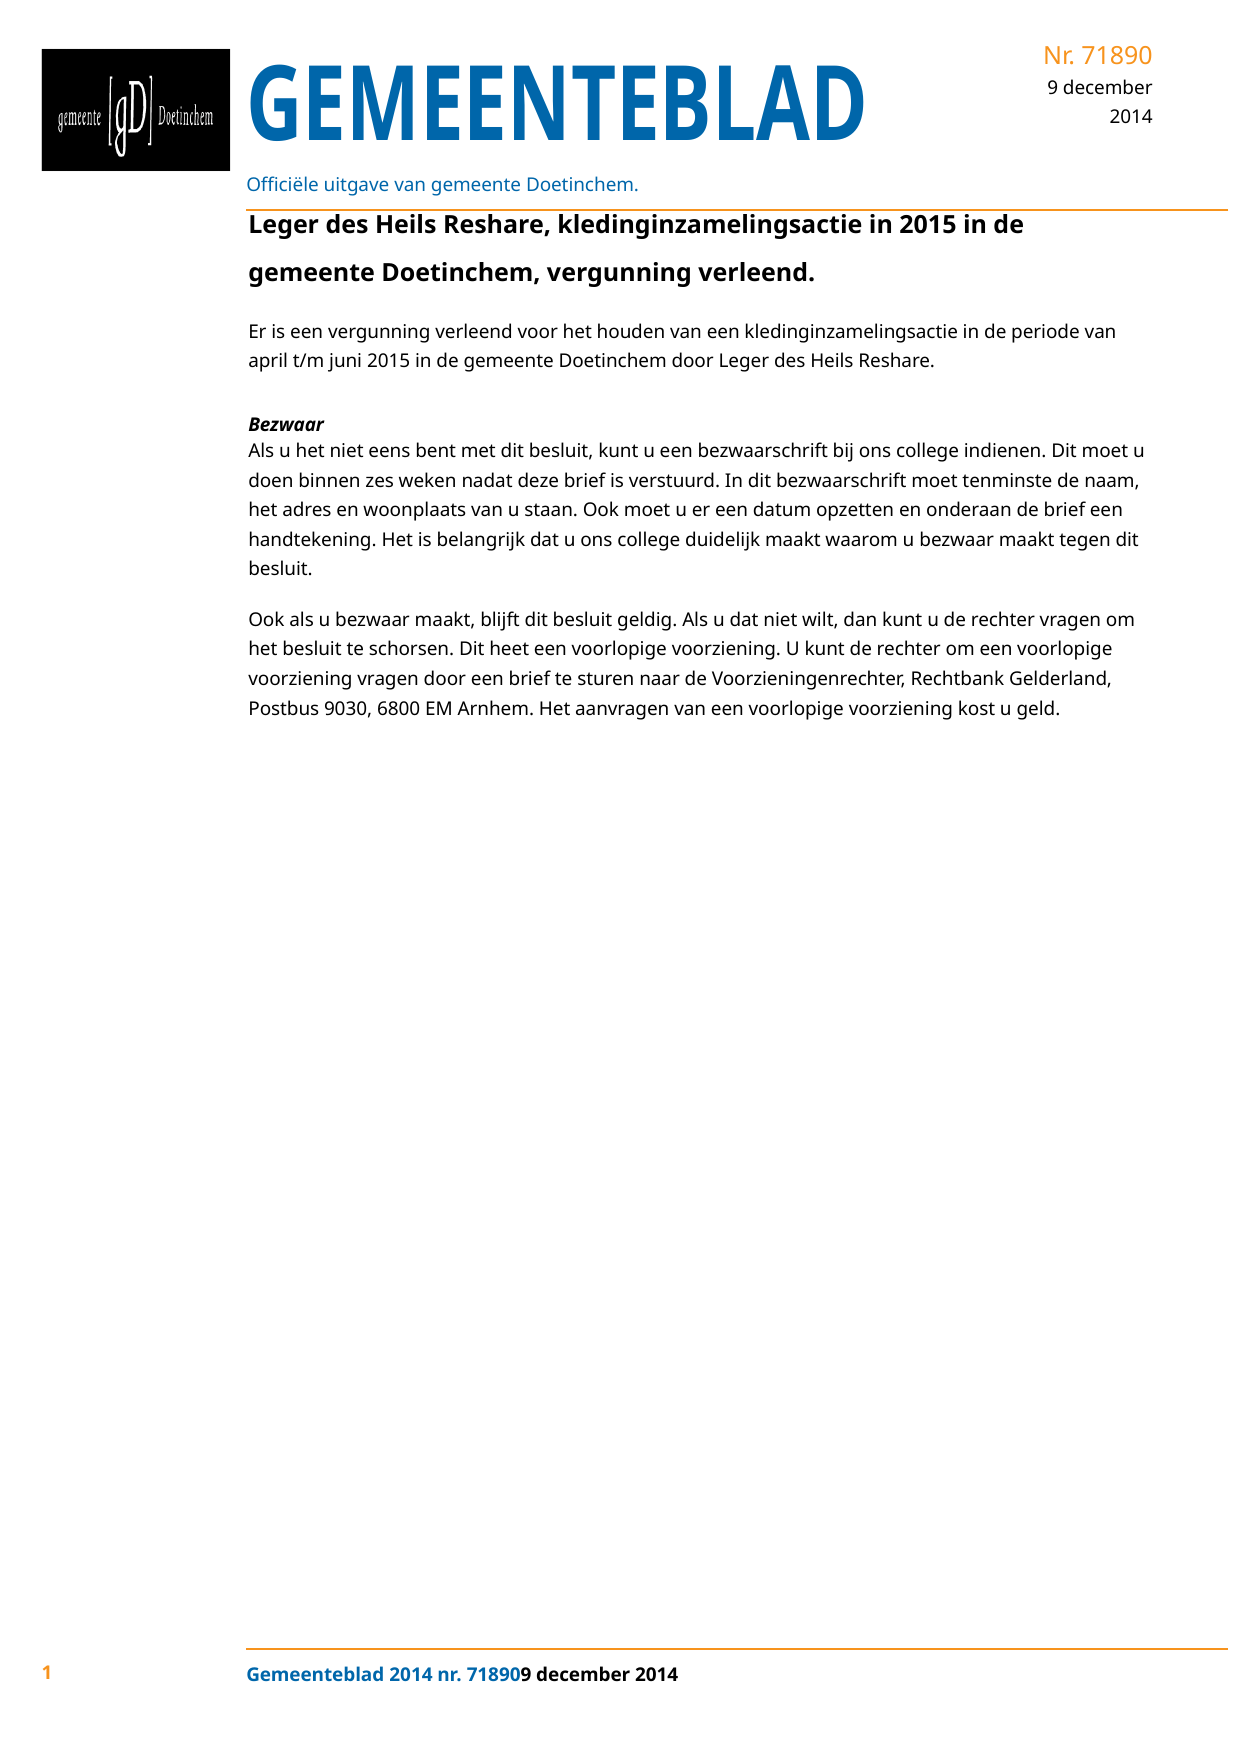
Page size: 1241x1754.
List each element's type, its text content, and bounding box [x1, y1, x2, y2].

text Ook als u bezwaar maakt, blijft dit besluit geldig. Als u dat niet wilt, dan kunt u de rechter vragen om het besluit te schorsen. Dit heet een voorlopige voorziening. U kunt de rechter om een voorlopige voorziening vragen door een brief te sturen naar de Voorzieningenrechter, Rechtbank Gelderland, Postbus 9030, 6800 EM Arnhem. Het aanvragen van een voorlopige voorziening kost u geld. [248, 606, 1152, 720]
text Bezwaar [248, 411, 1152, 437]
picture [41, 47, 231, 172]
text Als u het niet eens bent met dit besluit, kunt u een bezwaarschrift bij ons college indienen. Dit moet u doen binnen zes weken nadat deze brief is verstuurd. In dit bezwaarschrift moet tenminste de naam, het adres en woonplaats van u staan. Ook moet u er een datum opzetten en onderaan de brief een handtekening. Het is belangrijk dat u ons college duidelijk maakt waarom u bezwaar maakt tegen dit besluit. [248, 437, 1152, 581]
text Er is een vergunning verleend voor het houden van een kledinginzamelingsactie in de periode van april t/m juni 2015 in de gemeente Doetinchem door Leger des Heils Reshare. [248, 318, 1152, 373]
text Leger des Heils Reshare, kledinginzamelingsactie in 2015 in de gemeente Doetinchem, vergunning verleend. [248, 211, 1152, 288]
